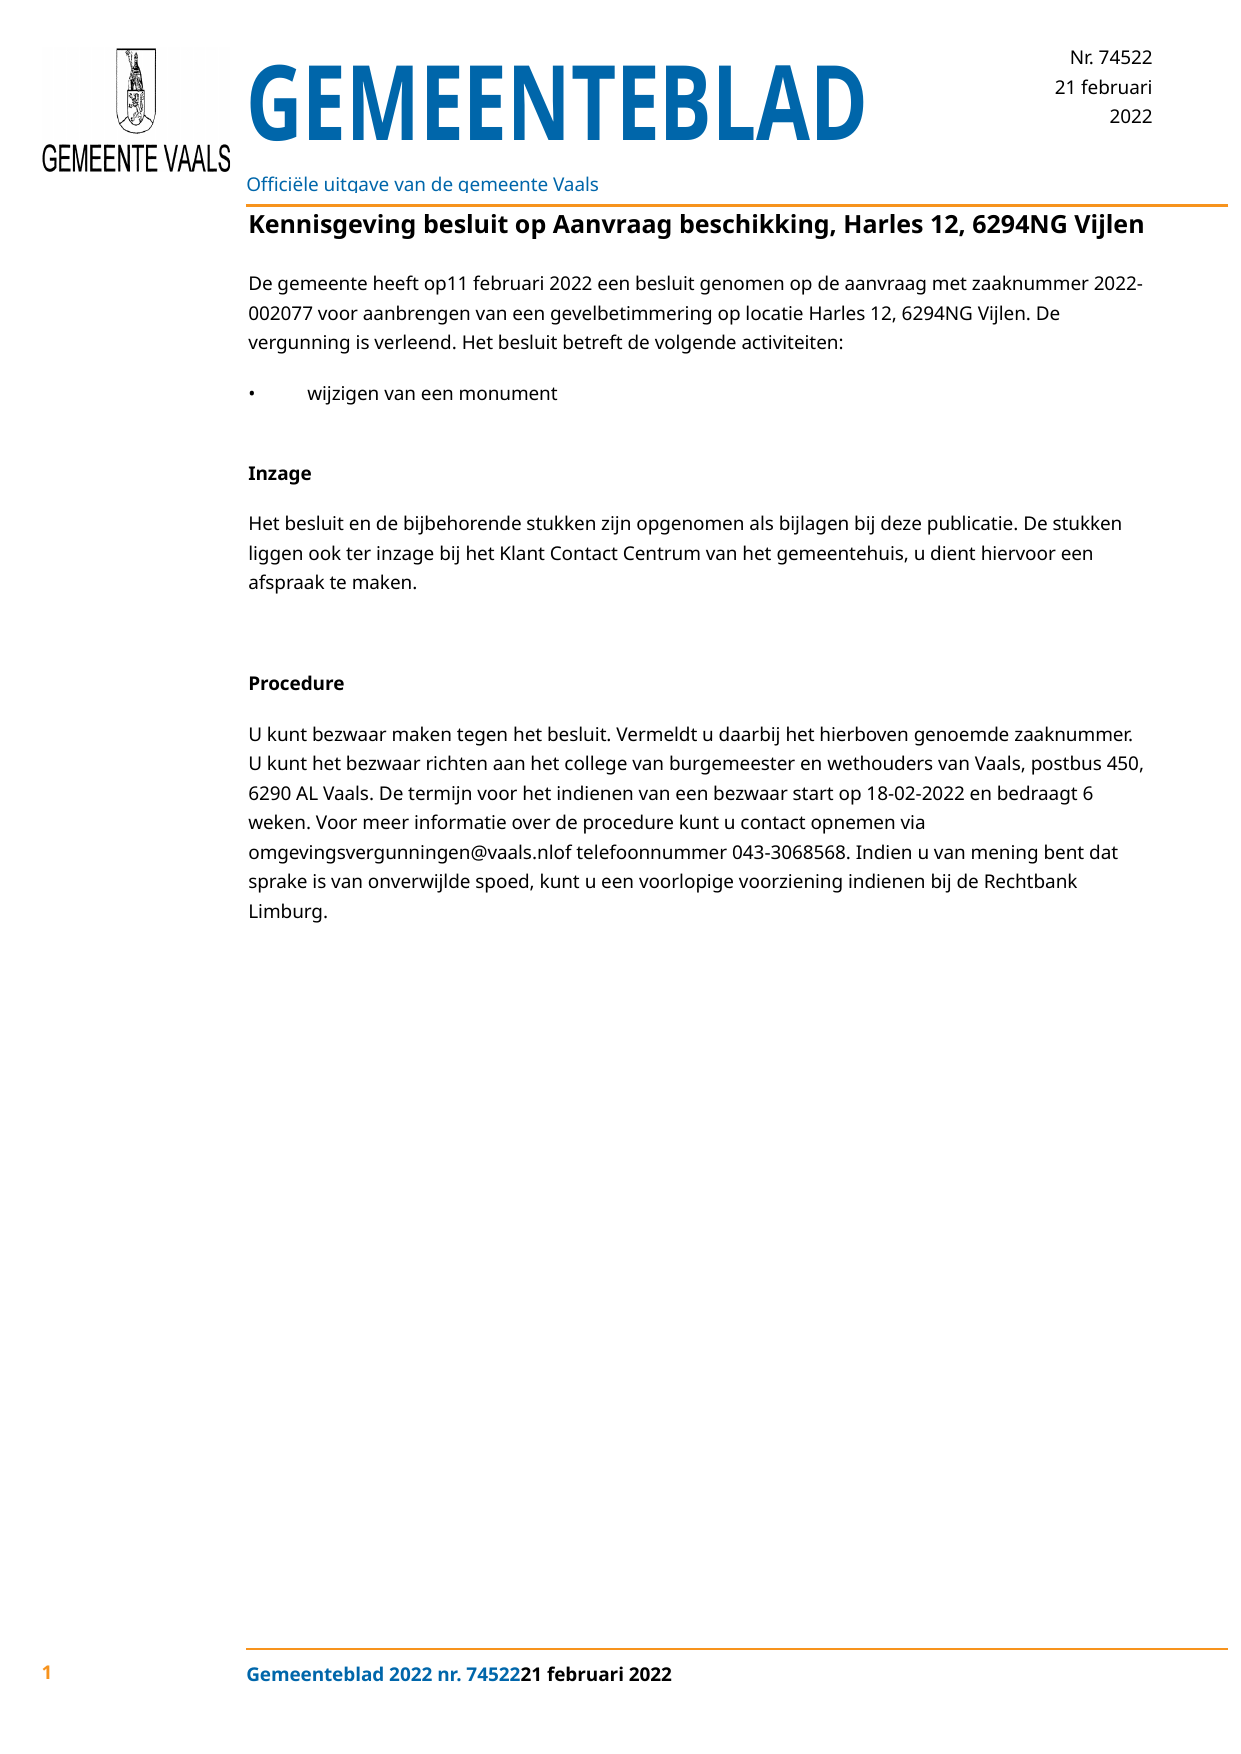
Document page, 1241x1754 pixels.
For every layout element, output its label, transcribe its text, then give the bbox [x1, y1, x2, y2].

text Het besluit en de bijbehorende stukken zijn opgenomen als bijlagen bij deze publicatie. De stukken liggen ook ter inzage bij het Klant Contact Centrum van het gemeentehuis, u dient hiervoor een afspraak te maken. [248, 510, 1152, 595]
text De gemeente heeft op11 februari 2022 een besluit genomen op de aanvraag met zaaknummer 2022-002077 voor aanbrengen van een gevelbetimmering op locatie Harles 12, 6294NG Vijlen. De vergunning is verleend. Het besluit betreft de volgende activiteiten: [248, 270, 1152, 355]
text Kennisgeving besluit op Aanvraag beschikking, Harles 12, 6294NG Vijlen [248, 207, 1152, 241]
picture [41, 47, 231, 172]
list wijzigen van een monument [248, 380, 1152, 406]
text Procedure [248, 670, 1152, 696]
text U kunt bezwaar maken tegen het besluit. Vermeldt u daarbij het hierboven genoemde zaaknummer. U kunt het bezwaar richten aan het college van burgemeester en wethouders van Vaals, postbus 450, 6290 AL Vaals. De termijn voor het indienen van een bezwaar start op 18-02-2022 en bedraagt 6 weken. Voor meer informatie over de procedure kunt u contact opnemen via omgevingsvergunningen@vaals.nlof telefoonnummer 043-3068568. Indien u van mening bent dat sprake is van onverwijlde spoed, kunt u een voorlopige voorziening indienen bij de Rechtbank Limburg. [248, 721, 1152, 924]
text Inzage [248, 460, 1152, 486]
